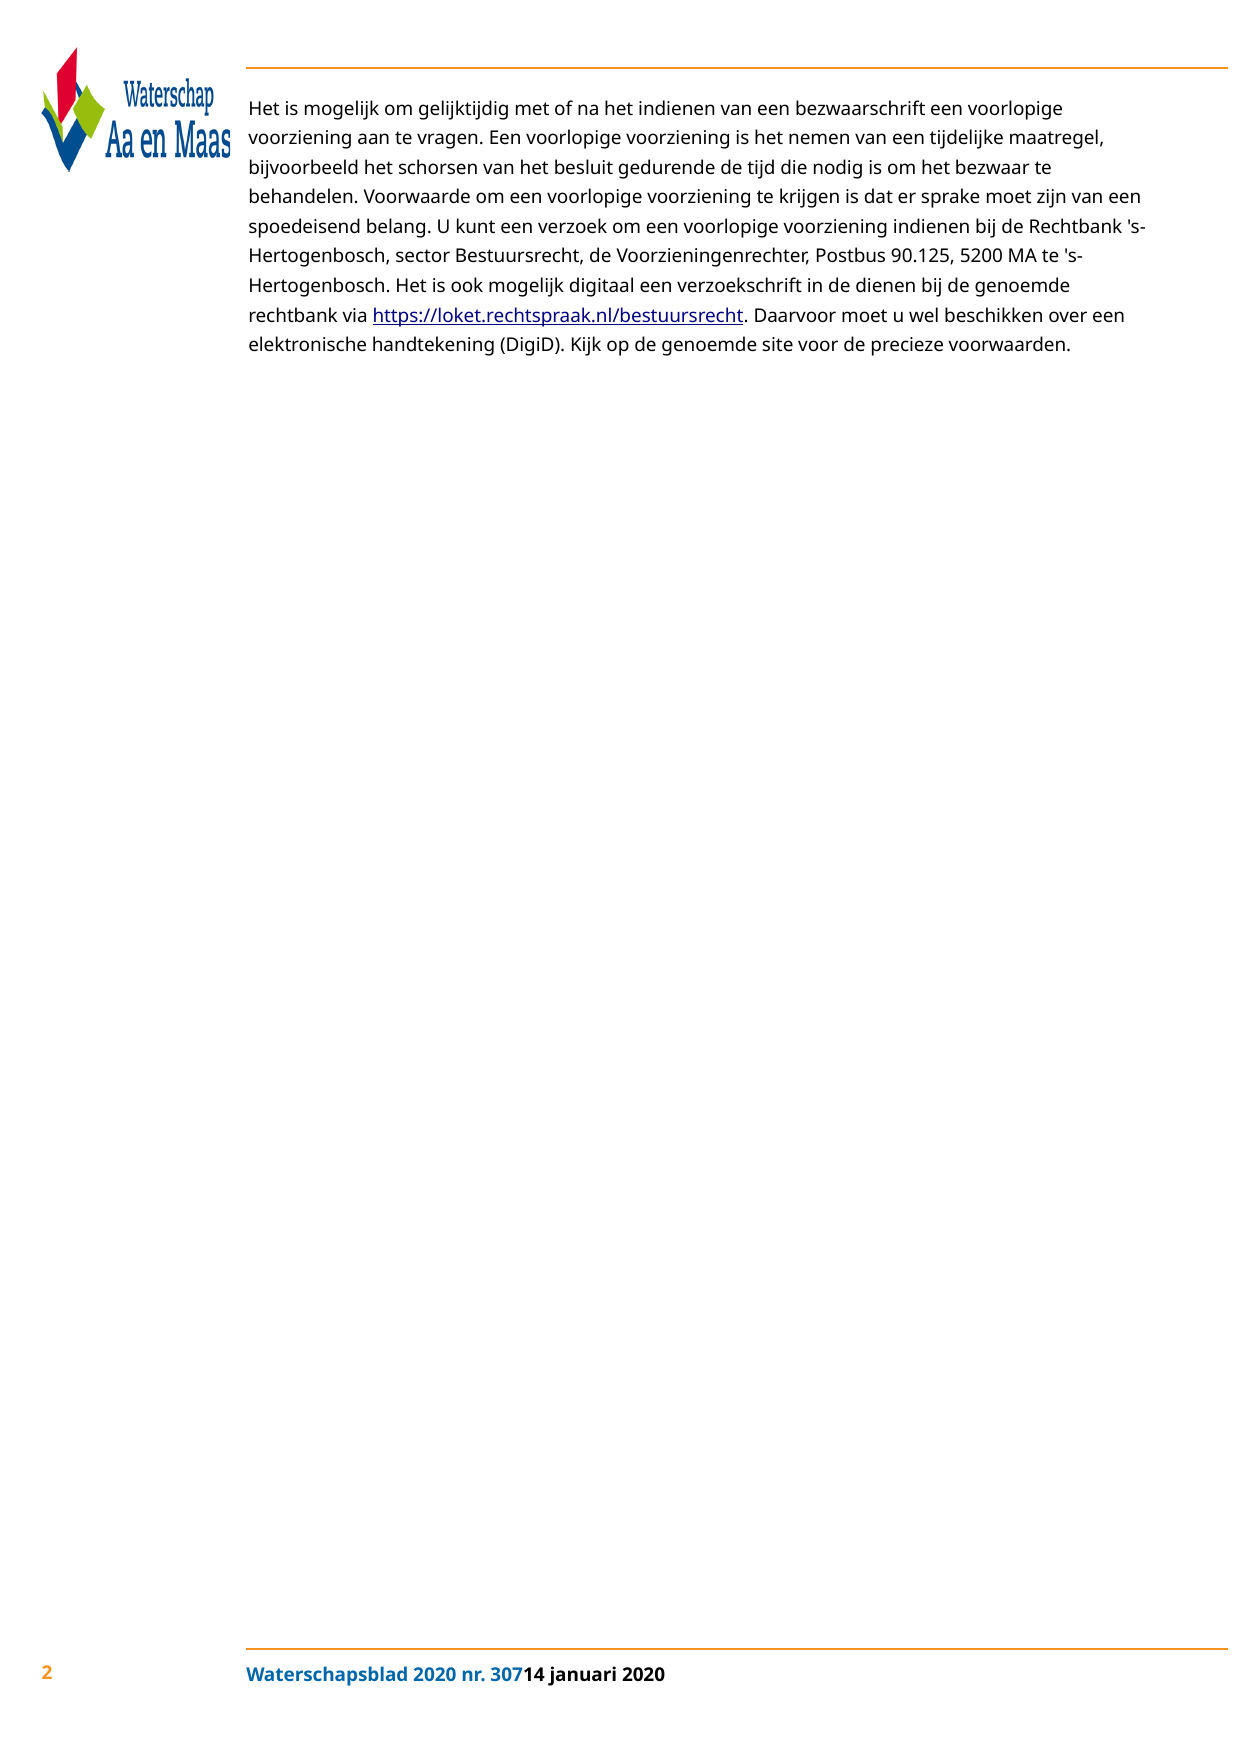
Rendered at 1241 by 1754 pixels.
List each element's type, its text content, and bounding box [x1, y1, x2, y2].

picture [41, 47, 231, 172]
text Het is mogelijk om gelijktijdig met of na het indienen van een bezwaarschrift een voorlopige voorziening aan te vragen. Een voorlopige voorziening is het nemen van een tijdelijke maatregel, bijvoorbeeld het schorsen van het besluit gedurende de tijd die nodig is om het bezwaar te behandelen. Voorwaarde om een voorlopige voorziening te krijgen is dat er sprake moet zijn van een spoedeisend belang. U kunt een verzoek om een voorlopige voorziening indienen bij de Rechtbank 's-Hertogenbosch, sector Bestuursrecht, de Voorzieningenrechter, Postbus 90.125, 5200 MA te 's-Hertogenbosch. Het is ook mogelijk digitaal een verzoekschrift in de dienen bij de genoemde rechtbank via https://loket.rechtspraak.nl/bestuursrecht. Daarvoor moet u wel beschikken over een elektronische handtekening (DigiD). Kijk op de genoemde site voor de precieze voorwaarden. [248, 95, 1152, 357]
